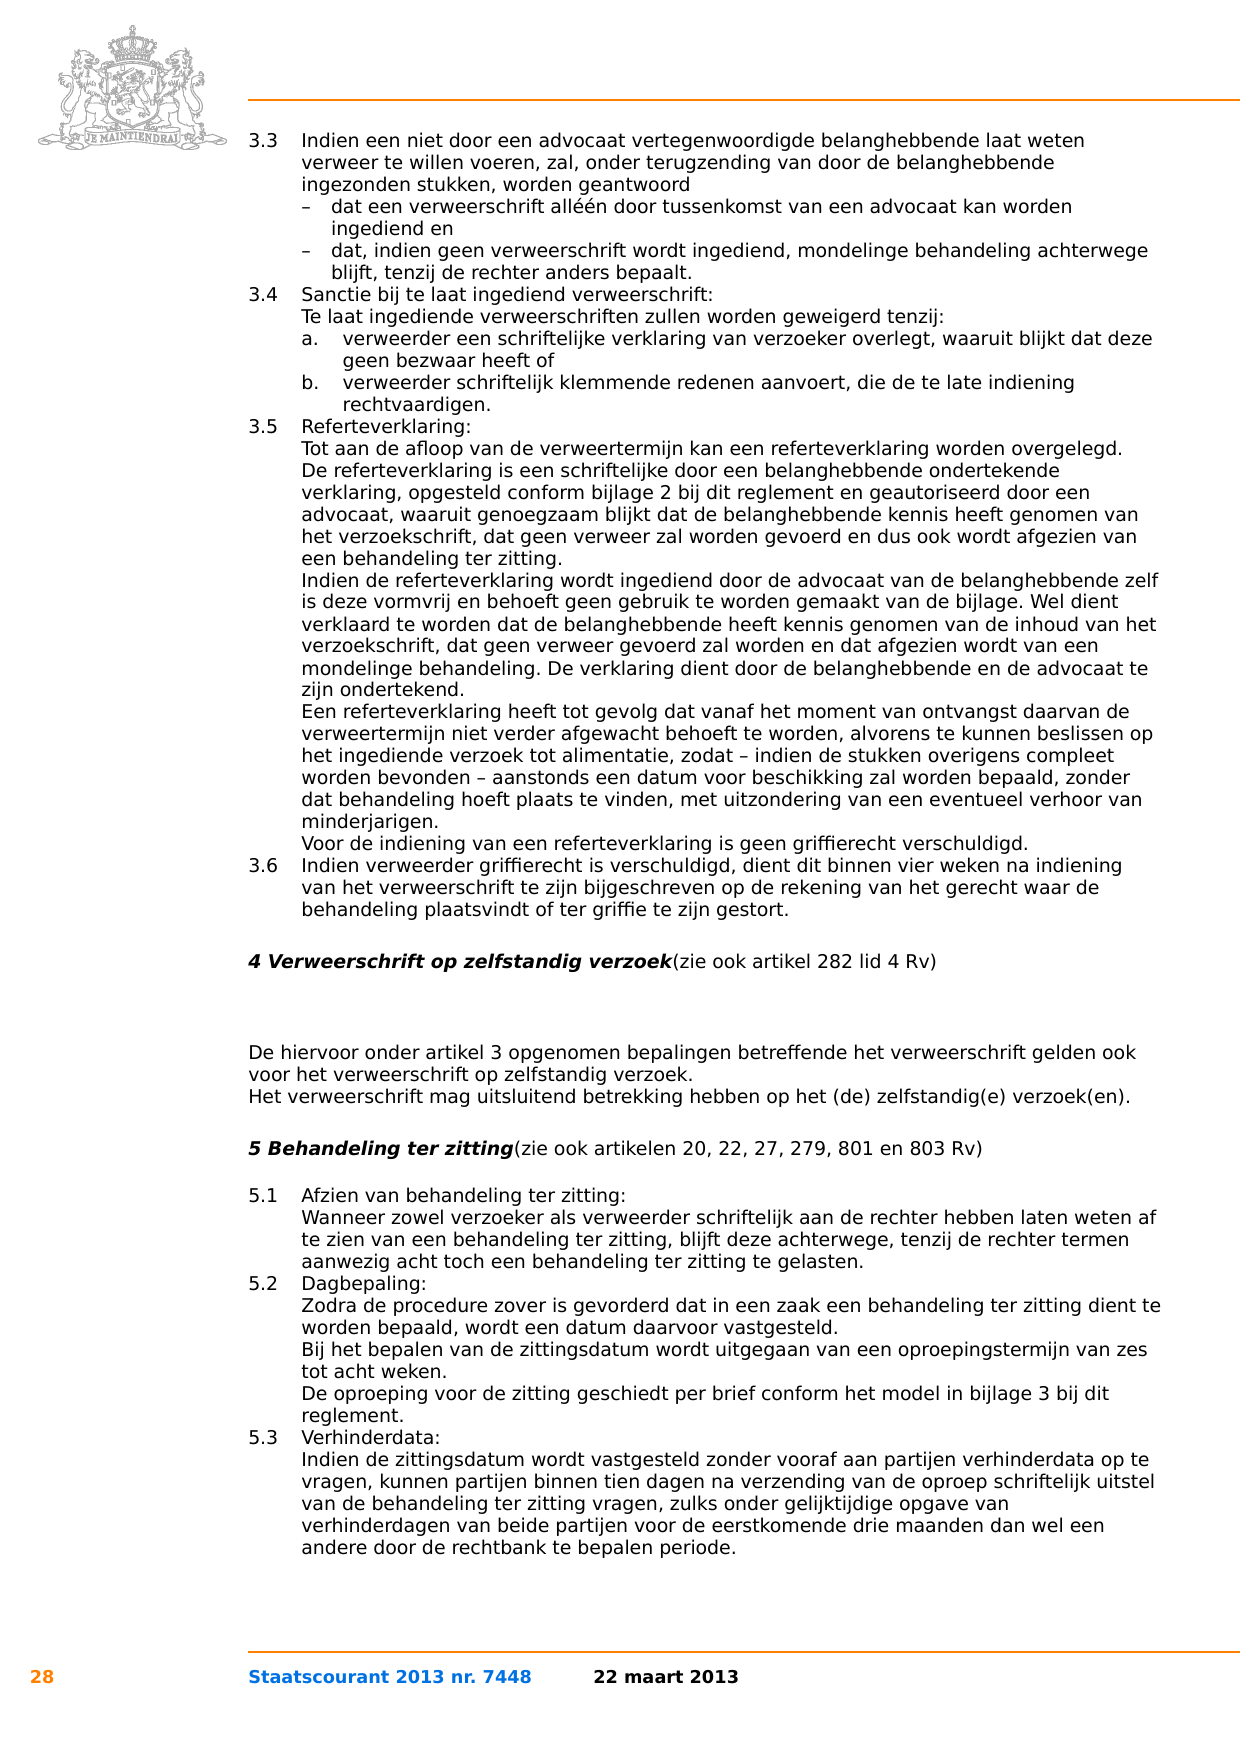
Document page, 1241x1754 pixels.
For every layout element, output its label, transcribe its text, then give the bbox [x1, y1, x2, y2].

text 3.3 Indien een niet door een advocaat vertegenwoordigde belanghebbende laat weten verweer te willen voeren, zal, onder terugzending van door de belanghebbende ingezonden stukken, worden geantwoord [248, 130, 1163, 196]
text Tot aan de afloop van de verweertermijn kan een referteverklaring worden overgelegd. [301, 438, 1163, 459]
subtitle 5 Behandeling ter zitting(zie ook artikelen 20, 22, 27, 279, 801 en 803 Rv) [248, 1138, 1163, 1160]
text Bij het bepalen van de zittingsdatum wordt uitgegaan van een oproepingstermijn van zes tot acht weken. [301, 1339, 1163, 1383]
text Zodra de procedure zover is gevorderd dat in een zaak een behandeling ter zitting dient te worden bepaald, wordt een datum daarvoor vastgesteld. [301, 1295, 1163, 1339]
text Indien de referteverklaring wordt ingediend door de advocaat van de belanghebbende zelf is deze vormvrij en behoeft geen gebruik te worden gemaakt van de bijlage. Wel dient verklaard te worden dat de belanghebbende heeft kennis genomen van de inhoud van het verzoekschrift, dat geen verweer gevoerd zal worden en dat afgezien wordt van een mondelinge behandeling. De verklaring dient door de belanghebbende en de advocaat te zijn ondertekend. [301, 569, 1163, 701]
text b. verweerder schriftelijk klemmende redenen aanvoert, die de te late indiening rechtvaardigen. [301, 372, 1163, 416]
text Een referteverklaring heeft tot gevolg dat vanaf het moment van ontvangst daarvan de verweertermijn niet verder afgewacht behoeft te worden, alvorens te kunnen beslissen op het ingediende verzoek tot alimentatie, zodat – indien de stukken overigens compleet worden bevonden – aanstonds een datum voor beschikking zal worden bepaald, zonder dat behandeling hoeft plaats te vinden, met uitzondering van een eventueel verhoor van minderjarigen. [301, 701, 1163, 833]
text Indien de zittingsdatum wordt vastgesteld zonder vooraf aan partijen verhinderdata op te vragen, kunnen partijen binnen tien dagen na verzending van de oproep schriftelijk uitstel van de behandeling ter zitting vragen, zulks onder gelijktijdige opgave van verhinderdagen van beide partijen voor de eerstkomende drie maanden dan wel een andere door de rechtbank te bepalen periode. [301, 1449, 1163, 1558]
text 3.5 Referteverklaring: [248, 416, 1163, 438]
text 3.4 Sanctie bij te laat ingediend verweerschrift: [248, 284, 1163, 306]
text a. verweerder een schriftelijke verklaring van verzoeker overlegt, waaruit blijkt dat deze geen bezwaar heeft of [301, 328, 1163, 372]
text Het verweerschrift mag uitsluitend betrekking hebben op het (de) zelfstandig(e) verzoek(en). [248, 1086, 1163, 1108]
text Voor de indiening van een referteverklaring is geen griffierecht verschuldigd. [301, 833, 1163, 855]
text De oproeping voor de zitting geschiedt per brief conform het model in bijlage 3 bij dit reglement. [301, 1383, 1163, 1427]
text 5.2 Dagbepaling: [248, 1273, 1163, 1295]
text – dat, indien geen verweerschrift wordt ingediend, mondelinge behandeling achterwege blijft, tenzij de rechter anders bepaalt. [301, 240, 1163, 284]
text 3.6 Indien verweerder griffierecht is verschuldigd, dient dit binnen vier weken na indiening van het verweerschrift te zijn bijgeschreven op de rekening van het gerecht waar de behandeling plaatsvindt of ter griffie te zijn gestort. [248, 855, 1163, 921]
text Te laat ingediende verweerschriften zullen worden geweigerd tenzij: [301, 306, 1163, 328]
text De hiervoor onder artikel 3 opgenomen bepalingen betreffende het verweerschrift gelden ook voor het verweerschrift op zelfstandig verzoek. [248, 1042, 1163, 1086]
text – dat een verweerschrift alléén door tussenkomst van een advocaat kan worden ingediend en [301, 196, 1163, 240]
picture [38, 25, 227, 150]
text De referteverklaring is een schriftelijke door een belanghebbende ondertekende verklaring, opgesteld conform bijlage 2 bij dit reglement en geautoriseerd door een advocaat, waaruit genoegzaam blijkt dat de belanghebbende kennis heeft genomen van het verzoekschrift, dat geen verweer zal worden gevoerd en dus ook wordt afgezien van een behandeling ter zitting. [301, 459, 1163, 569]
text 5.3 Verhinderdata: [248, 1427, 1163, 1449]
text Wanneer zowel verzoeker als verweerder schriftelijk aan de rechter hebben laten weten af te zien van een behandeling ter zitting, blijft deze achterwege, tenzij de rechter termen aanwezig acht toch een behandeling ter zitting te gelasten. [301, 1207, 1163, 1273]
subtitle 4 Verweerschrift op zelfstandig verzoek(zie ook artikel 282 lid 4 Rv) [248, 951, 1163, 973]
text 5.1 Afzien van behandeling ter zitting: [248, 1185, 1163, 1207]
